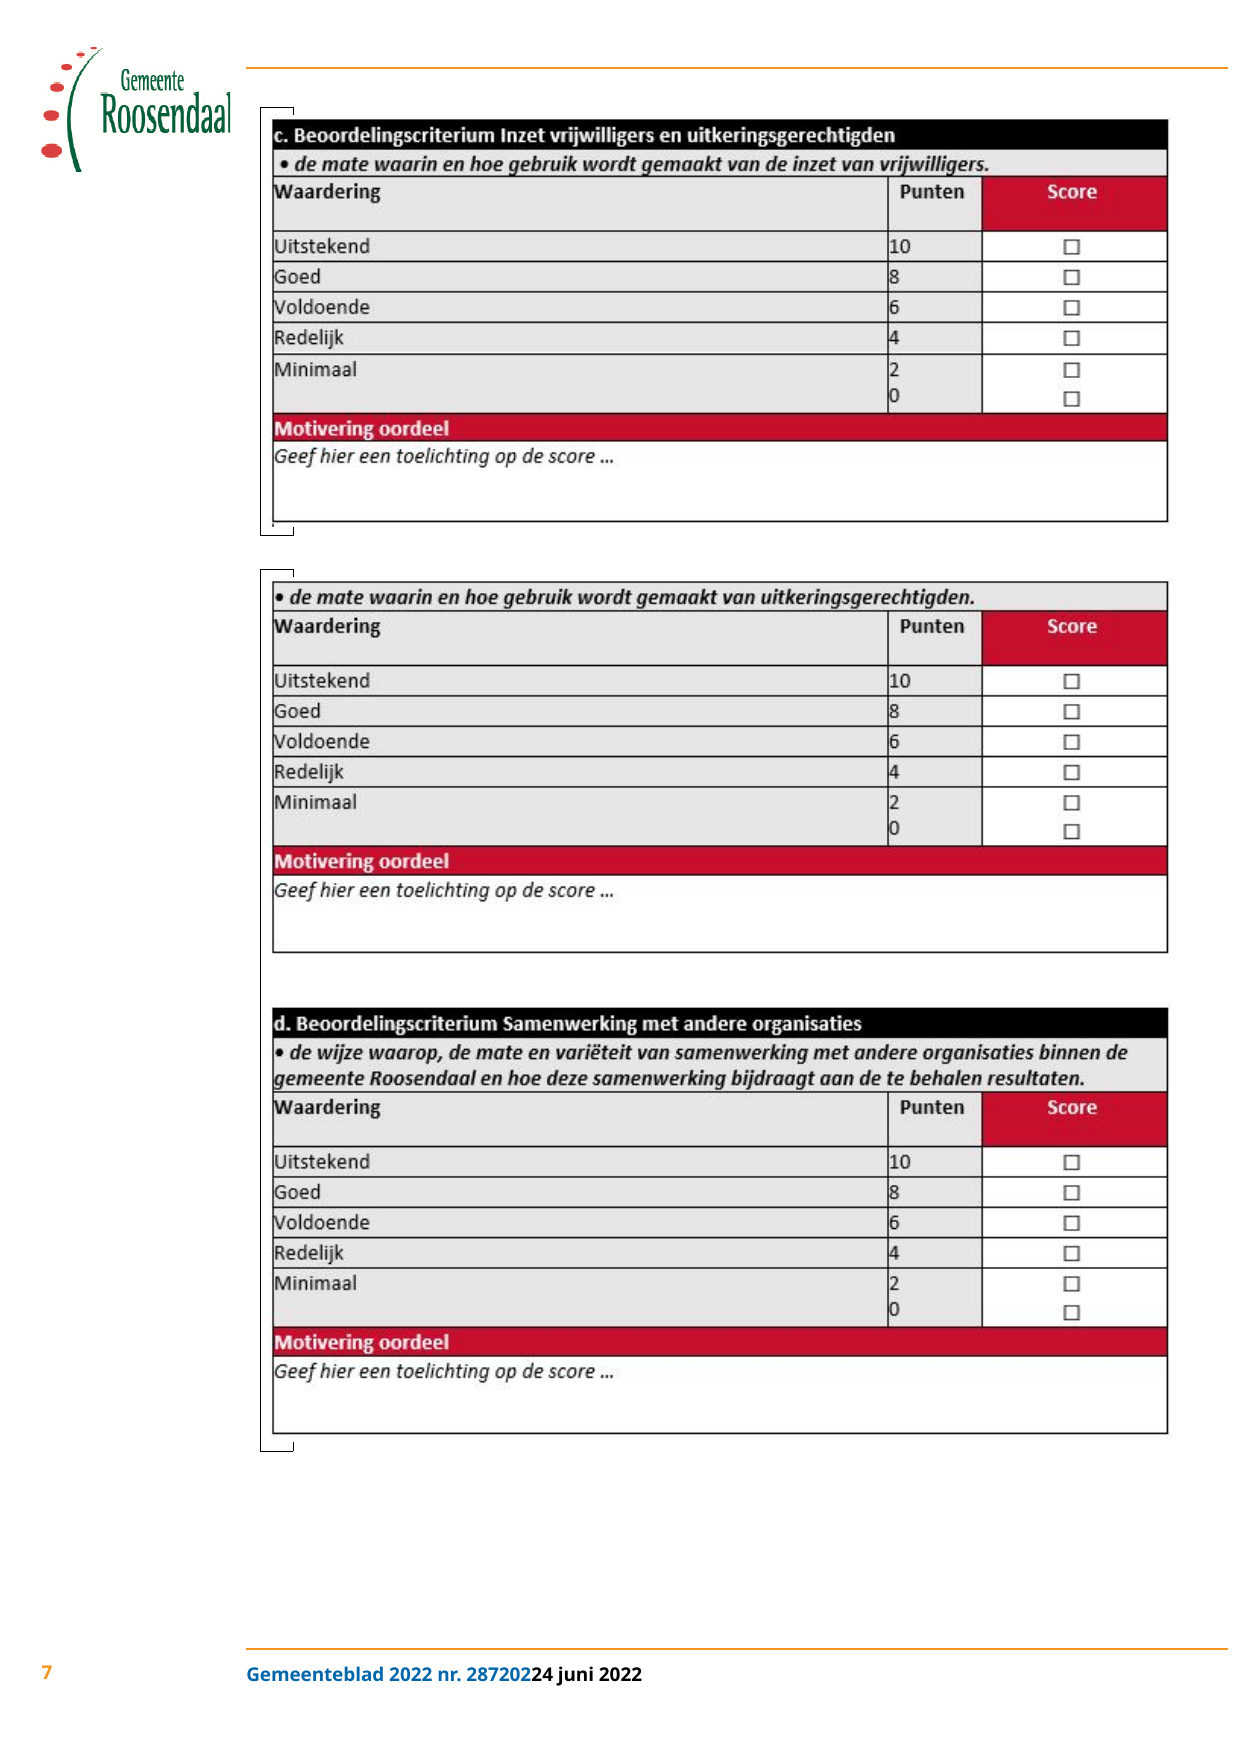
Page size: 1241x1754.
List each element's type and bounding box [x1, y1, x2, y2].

picture [268, 115, 1173, 527]
picture [268, 577, 1173, 1442]
picture [41, 47, 231, 172]
